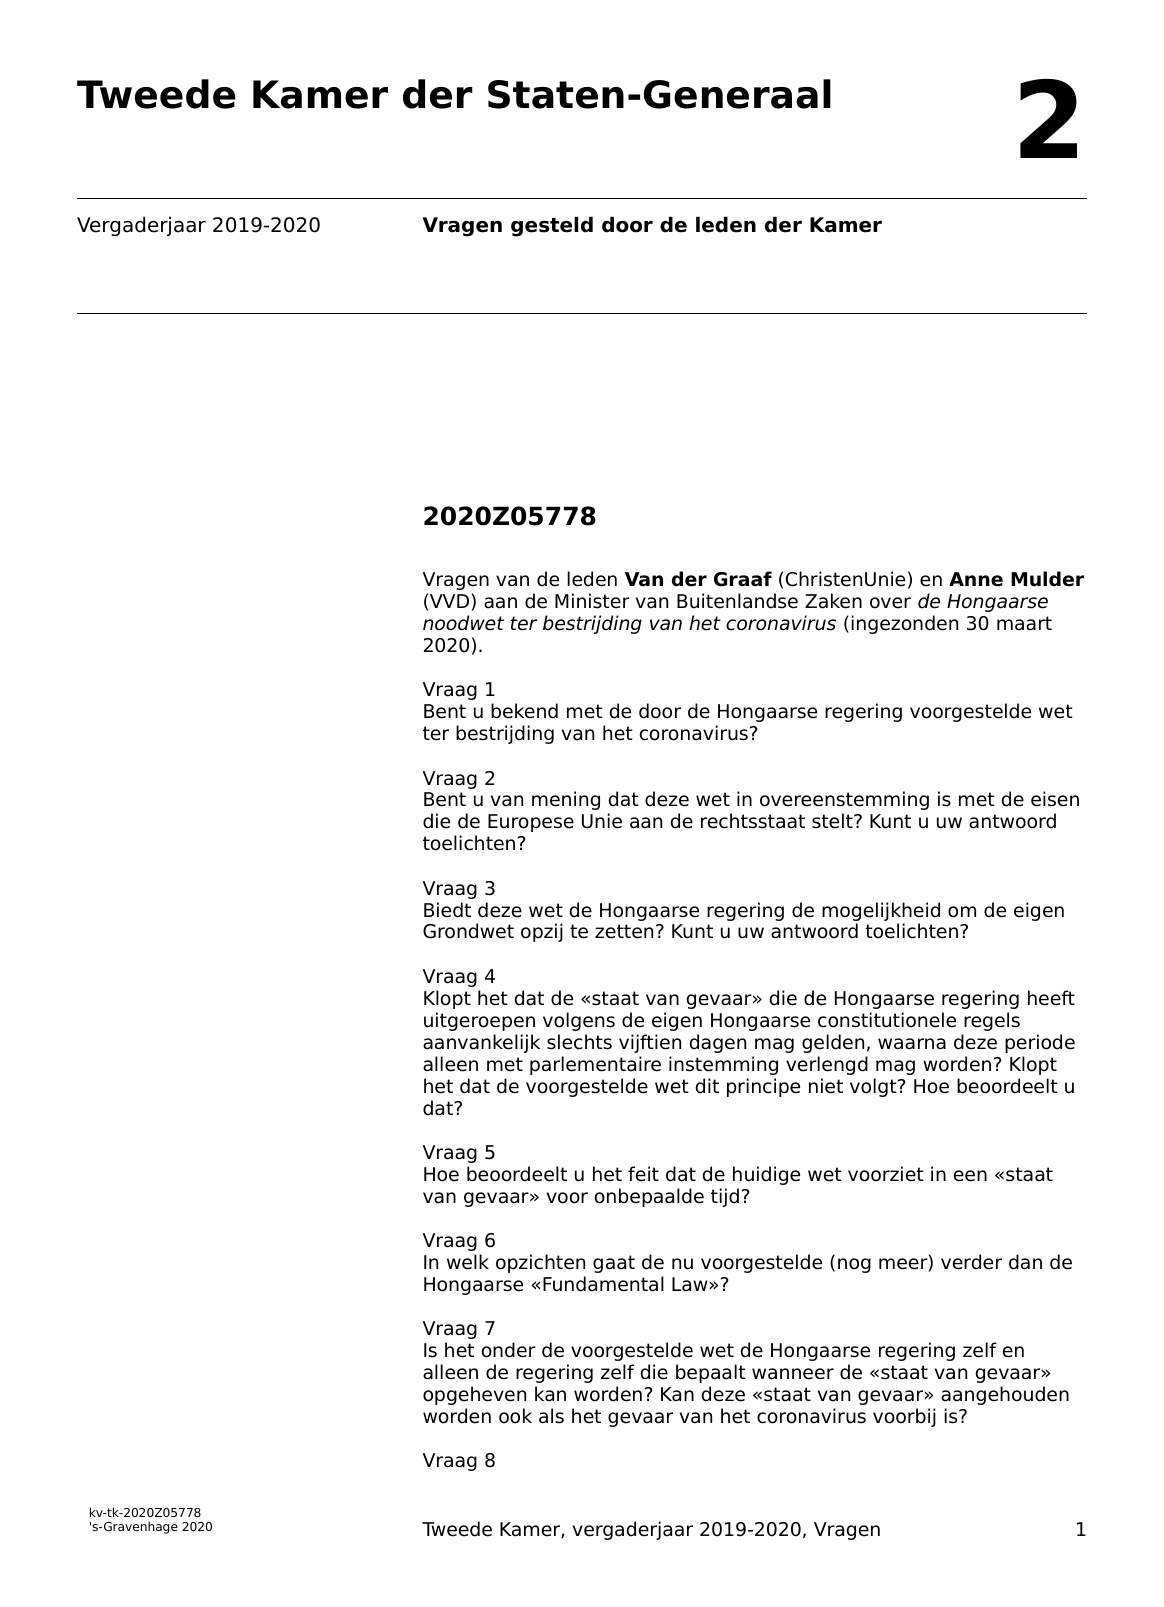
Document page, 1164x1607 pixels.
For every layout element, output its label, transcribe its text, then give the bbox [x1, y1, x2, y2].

text 2020Z05778 [422, 502, 1087, 531]
text Klopt het dat de «staat van gevaar» die de Hongaarse regering heeft uitgeroepen volgens de eigen Hongaarse constitutionele regels aanvankelijk slechts vijftien dagen mag gelden, waarna deze periode alleen met parlementaire instemming verlengd mag worden? Klopt het dat de voorgestelde wet dit principe niet volgt? Hoe beoordeelt u dat? [422, 988, 1087, 1119]
text Vraag 6 [422, 1230, 1087, 1252]
text Bent u van mening dat deze wet in overeenstemming is met de eisen die de Europese Unie aan de rechtsstaat stelt? Kunt u uw antwoord toelichten? [422, 789, 1087, 855]
table_cell Vragen gesteld door de leden der Kamer [422, 199, 1087, 313]
text Vraag 5 [422, 1142, 1087, 1164]
text Vragen van de leden Van der Graaf (ChristenUnie) en Anne Mulder (VVD) aan de Minister van Buitenlandse Zaken over de Hongaarse noodwet ter bestrijding van het coronavirus (ingezonden 30 maart 2020). [422, 569, 1087, 657]
table_header Tweede Kamer der Staten-Generaal [77, 59, 886, 198]
text Biedt deze wet de Hongaarse regering de mogelijkheid om de eigen Grondwet opzij te zetten? Kunt u uw antwoord toelichten? [422, 899, 1087, 943]
text kv-tk-2020Z05778 [88, 1506, 323, 1520]
text Hoe beoordeelt u het feit dat de huidige wet voorziet in een «staat van gevaar» voor onbepaalde tijd? [422, 1164, 1087, 1208]
text Vraag 1 [422, 679, 1087, 701]
text Vraag 8 [422, 1450, 1087, 1472]
text Vraag 4 [422, 966, 1087, 988]
text Vraag 3 [422, 877, 1087, 899]
table_cell Vergaderjaar 2019-2020 [77, 199, 422, 313]
text In welk opzichten gaat de nu voorgestelde (nog meer) verder dan de Hongaarse «Fundamental Law»? [422, 1252, 1087, 1296]
text Vraag 7 [422, 1318, 1087, 1340]
text Vraag 2 [422, 767, 1087, 789]
text Bent u bekend met de door de Hongaarse regering voorgestelde wet ter bestrijding van het coronavirus? [422, 701, 1087, 745]
text Is het onder de voorgestelde wet de Hongaarse regering zelf en alleen de regering zelf die bepaalt wanneer de «staat van gevaar» opgeheven kan worden? Kan deze «staat van gevaar» aangehouden worden ook als het gevaar van het coronavirus voorbij is? [422, 1340, 1087, 1428]
table_header 2 [886, 59, 1087, 198]
text 's-Gravenhage 2020 [88, 1520, 323, 1534]
